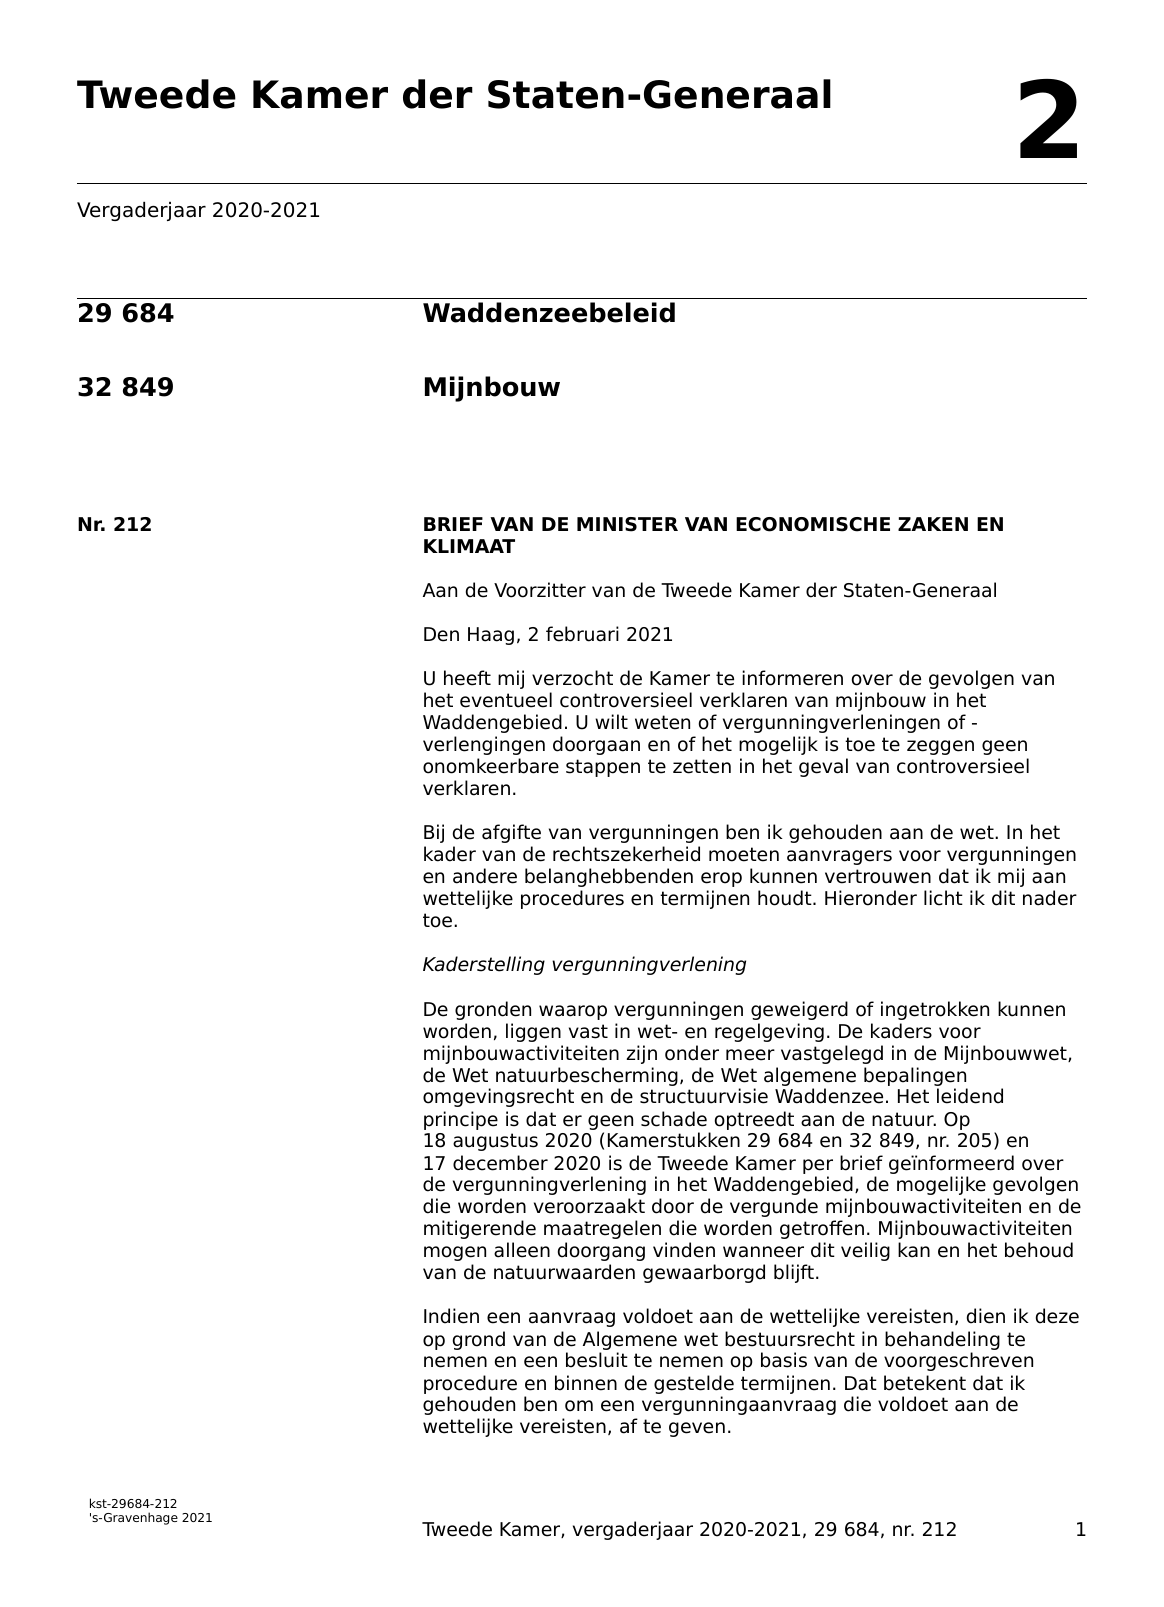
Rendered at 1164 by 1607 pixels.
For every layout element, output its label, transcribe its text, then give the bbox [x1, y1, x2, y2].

text Den Haag, 2 februari 2021 [422, 624, 1087, 646]
table_header Tweede Kamer der Staten-Generaal [77, 59, 886, 183]
text 's-Gravenhage 2021 [88, 1511, 323, 1525]
subtitle 29 684 Waddenzeebeleid [77, 299, 1087, 329]
text U heeft mij verzocht de Kamer te informeren over de gevolgen van het eventueel controversieel verklaren van mijnbouw in het Waddengebied. U wilt weten of vergunningverleningen of -verlengingen doorgaan en of het mogelijk is toe te zeggen geen onomkeerbare stappen te zetten in het geval van controversieel verklaren. [422, 668, 1087, 800]
text Bij de afgifte van vergunningen ben ik gehouden aan de wet. In het kader van de rechtszekerheid moeten aanvragers voor vergunningen en andere belanghebbenden erop kunnen vertrouwen dat ik mij aan wettelijke procedures en termijnen houdt. Hieronder licht ik dit nader toe. [422, 822, 1087, 932]
text kst-29684-212 [88, 1497, 323, 1511]
subtitle 32 849 Mijnbouw [77, 373, 1087, 403]
subtitle Nr. 212 BRIEF VAN DE MINISTER VAN ECONOMISCHE ZAKEN EN KLIMAAT [77, 514, 1087, 558]
table_header 2 [886, 59, 1087, 183]
subtitle Kaderstelling vergunningverlening [422, 954, 1087, 976]
text Indien een aanvraag voldoet aan de wettelijke vereisten, dien ik deze op grond van de Algemene wet bestuursrecht in behandeling te nemen en een besluit te nemen op basis van de voorgeschreven procedure en binnen de gestelde termijnen. Dat betekent dat ik gehouden ben om een vergunningaanvraag die voldoet aan de wettelijke vereisten, af te geven. [422, 1306, 1087, 1438]
text Aan de Voorzitter van de Tweede Kamer der Staten-Generaal [422, 580, 1087, 602]
table_cell Vergaderjaar 2020-2021 [77, 184, 1087, 298]
text De gronden waarop vergunningen geweigerd of ingetrokken kunnen worden, liggen vast in wet- en regelgeving. De kaders voor mijnbouwactiviteiten zijn onder meer vastgelegd in de Mijnbouwwet, de Wet natuurbescherming, de Wet algemene bepalingen omgevingsrecht en de structuurvisie Waddenzee. Het leidend principe is dat er geen schade optreedt aan de natuur. Op 18 augustus 2020 (Kamerstukken 29 684 en 32 849, nr. 205) en 17 december 2020 is de Tweede Kamer per brief geïnformeerd over de vergunningverlening in het Waddengebied, de mogelijke gevolgen die worden veroorzaakt door de vergunde mijnbouwactiviteiten en de mitigerende maatregelen die worden getroffen. Mijnbouwactiviteiten mogen alleen doorgang vinden wanneer dit veilig kan en het behoud van de natuurwaarden gewaarborgd blijft. [422, 998, 1087, 1284]
